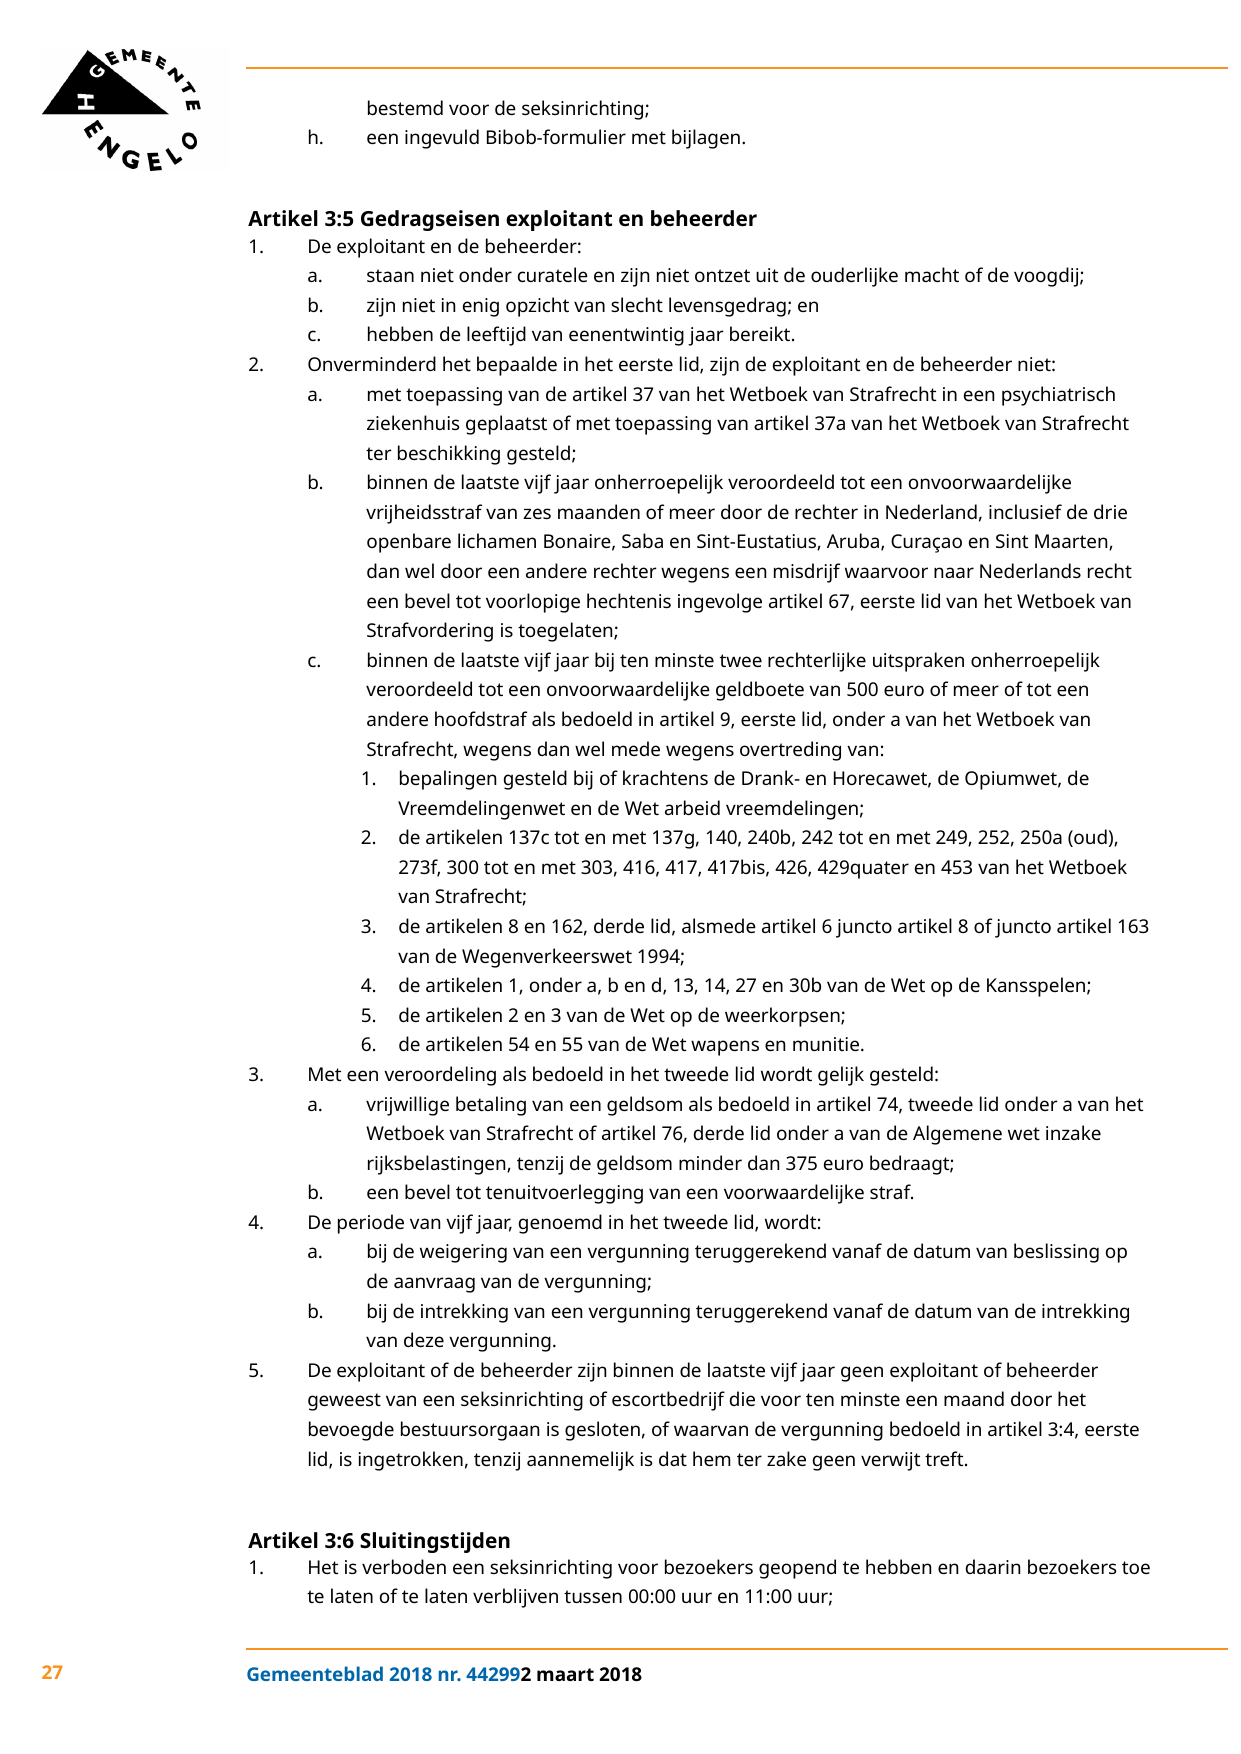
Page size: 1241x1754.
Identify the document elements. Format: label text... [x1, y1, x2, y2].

list met toepassing van de artikel 37 van het Wetboek van Strafrecht in een psychiatrisch ziekenhuis geplaatst of met toepassing van artikel 37a van het Wetboek van Strafrecht ter beschikking gesteld; [307, 381, 1152, 466]
list bij de intrekking van een vergunning teruggerekend vanaf de datum van de intrekking van deze vergunning. [307, 1298, 1152, 1353]
text Artikel 3:6 Sluitingstijden [248, 1526, 1152, 1554]
list De exploitant of de beheerder zijn binnen de laatste vijf jaar geen exploitant of beheerder geweest van een seksinrichting of escortbedrijf die voor ten minste een maand door het bevoegde bestuursorgaan is gesloten, of waarvan de vergunning bedoeld in artikel 3:4, eerste lid, is ingetrokken, tenzij aannemelijk is dat hem ter zake geen verwijt treft. [248, 1357, 1152, 1471]
list vrijwillige betaling van een geldsom als bedoeld in artikel 74, tweede lid onder a van het Wetboek van Strafrecht of artikel 76, derde lid onder a van de Algemene wet inzake rijksbelastingen, tenzij de geldsom minder dan 375 euro bedraagt; [307, 1091, 1152, 1176]
list Het is verboden een seksinrichting voor bezoekers geopend te hebben en daarin bezoekers toe te laten of te laten verblijven tussen 00:00 uur en 11:00 uur; [248, 1554, 1152, 1609]
list staan niet onder curatele en zijn niet ontzet uit de ouderlijke macht of de voogdij; [307, 262, 1152, 288]
list bij de weigering van een vergunning teruggerekend vanaf de datum van beslissing op de aanvraag van de vergunning; [307, 1239, 1152, 1294]
list hebben de leeftijd van eenentwintig jaar bereikt. [307, 322, 1152, 347]
list de artikelen 2 en 3 van de Wet op de weerkorpsen; [361, 1002, 1152, 1028]
list zijn niet in enig opzicht van slecht levensgedrag; en [307, 292, 1152, 318]
list De periode van vijf jaar, genoemd in het tweede lid, wordt: [248, 1209, 1152, 1235]
list bestemd voor de seksinrichting; [307, 95, 1152, 121]
list binnen de laatste vijf jaar onherroepelijk veroordeeld tot een onvoorwaardelijke vrijheidsstraf van zes maanden of meer door de rechter in Nederland, inclusief de drie openbare lichamen Bonaire, Saba en Sint-Eustatius, Aruba, Curaçao en Sint Maarten, dan wel door een andere rechter wegens een misdrijf waarvoor naar Nederlands recht een bevel tot voorlopige hechtenis ingevolge artikel 67, eerste lid van het Wetboek van Strafvordering is toegelaten; [307, 469, 1152, 643]
list de artikelen 1, onder a, b en d, 13, 14, 27 en 30b van de Wet op de Kansspelen; [361, 972, 1152, 998]
list een ingevuld Bibob-formulier met bijlagen. [307, 124, 1152, 150]
picture [41, 47, 231, 172]
list Onverminderd het bepaalde in het eerste lid, zijn de exploitant en de beheerder niet: [248, 351, 1152, 377]
list de artikelen 8 en 162, derde lid, alsmede artikel 6 juncto artikel 8 of juncto artikel 163 van de Wegenverkeerswet 1994; [361, 913, 1152, 968]
list De exploitant en de beheerder: [248, 233, 1152, 258]
list de artikelen 137c tot en met 137g, 140, 240b, 242 tot en met 249, 252, 250a (oud), 273f, 300 tot en met 303, 416, 417, 417bis, 426, 429quater en 453 van het Wetboek van Strafrecht; [361, 824, 1152, 909]
list binnen de laatste vijf jaar bij ten minste twee rechterlijke uitspraken onherroepelijk veroordeeld tot een onvoorwaardelijke geldboete van 500 euro of meer of tot een andere hoofdstraf als bedoeld in artikel 9, eerste lid, onder a van het Wetboek van Strafrecht, wegens dan wel mede wegens overtreding van: [307, 647, 1152, 761]
text Artikel 3:5 Gedragseisen exploitant en beheerder [248, 204, 1152, 233]
list de artikelen 54 en 55 van de Wet wapens en munitie. [361, 1032, 1152, 1057]
list bepalingen gesteld bij of krachtens de Drank- en Horecawet, de Opiumwet, de Vreemdelingenwet en de Wet arbeid vreemdelingen; [361, 765, 1152, 821]
list Met een veroordeling als bedoeld in het tweede lid wordt gelijk gesteld: [248, 1061, 1152, 1087]
list een bevel tot tenuitvoerlegging van een voorwaardelijke straf. [307, 1179, 1152, 1205]
